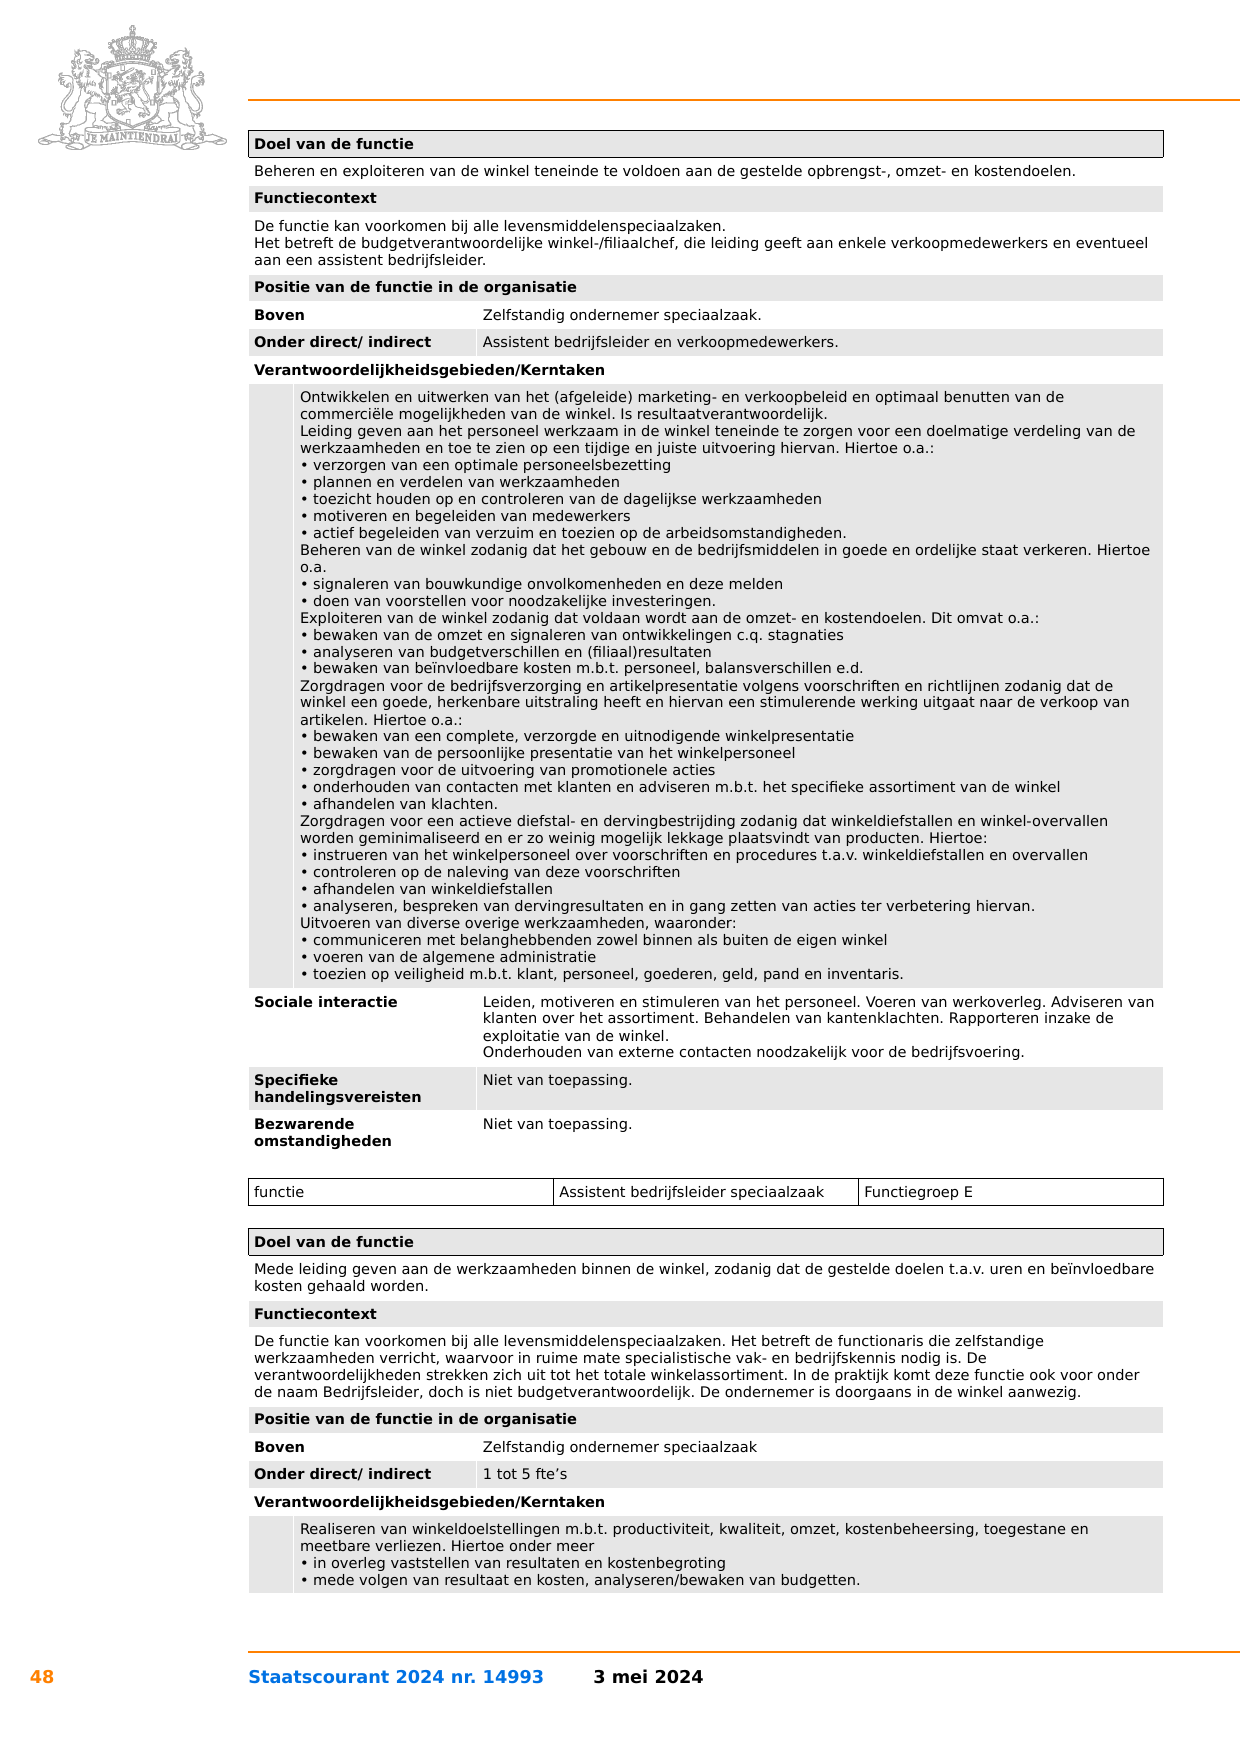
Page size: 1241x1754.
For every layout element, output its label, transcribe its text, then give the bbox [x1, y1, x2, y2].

table_cell Positie van de functie in de organisatie [249, 275, 1163, 301]
table_cell Mede leiding geven aan de werkzaamheden binnen de winkel, zodanig dat de gestelde doelen t.a.v. uren en beïnvloedbare kosten gehaald worden. [249, 1256, 1163, 1300]
table_cell De functie kan voorkomen bij alle levensmiddelenspeciaalzaken. Het betreft de functionaris die zelfstandige werkzaamheden verricht, waarvoor in ruime mate specialistische vak- en bedrijfskennis nodig is. De verantwoordelijkheden strekken zich uit tot het totale winkelassortiment. In de praktijk komt deze functie ook voor onder de naam Bedrijfsleider, doch is niet budgetverantwoordelijk. De ondernemer is doorgaans in de winkel aanwezig. [249, 1328, 1163, 1406]
table_cell Beheren en exploiteren van de winkel teneinde te voldoen aan de gestelde opbrengst-, omzet- en kostendoelen. [249, 158, 1163, 185]
table_cell Onder direct/ indirect [249, 1461, 476, 1488]
table_header Doel van de functie [249, 1229, 1163, 1255]
table_cell Verantwoordelijkheidsgebieden/Kerntaken [249, 1489, 1163, 1515]
table_cell Verantwoordelijkheidsgebieden/Kerntaken [249, 357, 1163, 383]
table_cell Niet van toepassing. [477, 1067, 1163, 1110]
table_cell Boven [249, 1434, 476, 1460]
table_cell Positie van de functie in de organisatie [249, 1407, 1163, 1433]
table_cell Functiecontext [249, 1301, 1163, 1327]
picture [38, 25, 227, 150]
table_cell Zelfstandig ondernemer speciaalzaak. [477, 302, 1163, 328]
table_cell Sociale interactie [249, 989, 476, 1066]
table_cell Boven [249, 302, 476, 328]
table_cell De functie kan voorkomen bij alle levensmiddelenspeciaalzaken. Het betreft de budgetverantwoordelijke winkel-/filiaalchef, die leiding geeft aan enkele verkoopmedewerkers en eventueel aan een assistent bedrijfsleider. [249, 213, 1163, 273]
table_cell 1 tot 5 fte’s [477, 1461, 1163, 1488]
table_cell Bezwarende omstandigheden [249, 1111, 476, 1155]
table_cell Ontwikkelen en uitwerken van het (afgeleide) marketing- en verkoopbeleid en optimaal benutten van de commerciële mogelijkheden van de winkel. Is resultaatverantwoordelijk. Leiding geven aan het personeel werkzaam in de winkel teneinde te zorgen voor een doelmatige verdeling van de werkzaamheden en toe te zien op een tijdige en juiste uitvoering hiervan. Hiertoe o.a.: • verzorgen van een optimale personeelsbezetting • plannen en verdelen van werkzaamheden • toezicht houden op en controleren van de dagelijkse werkzaamheden • motiveren en begeleiden van medewerkers • actief begeleiden van verzuim en toezien op de arbeidsomstandigheden. Beheren van de winkel zodanig dat het gebouw en de bedrijfsmiddelen in goede en ordelijke staat verkeren. Hiertoe o.a. • signaleren van bouwkundige onvolkomenheden en deze melden • doen van voorstellen voor noodzakelijke investeringen. Exploiteren van de winkel zodanig dat voldaan wordt aan de omzet- en kostendoelen. Dit omvat o.a.: • bewaken van de omzet en signaleren van ontwikkelingen c.q. stagnaties • analyseren van budgetverschillen en (filiaal)resultaten • bewaken van beïnvloedbare kosten m.b.t. personeel, balansverschillen e.d. Zorgdragen voor de bedrijfsverzorging en artikelpresentatie volgens voorschriften en richtlijnen zodanig dat de winkel een goede, herkenbare uitstraling heeft en hiervan een stimulerende werking uitgaat naar de verkoop van artikelen. Hiertoe o.a.: • bewaken van een complete, verzorgde en uitnodigende winkelpresentatie • bewaken van de persoonlijke presentatie van het winkelpersoneel • zorgdragen voor de uitvoering van promotionele acties • onderhouden van contacten met klanten en adviseren m.b.t. het specifieke assortiment van de winkel • afhandelen van klachten. Zorgdragen voor een actieve diefstal- en dervingbestrijding zodanig dat winkeldiefstallen en winkel-overvallen worden geminimaliseerd en er zo weinig mogelijk lekkage plaatsvindt van producten. Hiertoe: • instrueren van het winkelpersoneel over voorschriften en procedures t.a.v. winkeldiefstallen en overvallen • controleren op de naleving van deze voorschriften • afhandelen van winkeldiefstallen • analyseren, bespreken van dervingresultaten en in gang zetten van acties ter verbetering hiervan. Uitvoeren van diverse overige werkzaamheden, waaronder: • communiceren met belanghebbenden zowel binnen als buiten de eigen winkel • voeren van de algemene administratie • toezien op veiligheid m.b.t. klant, personeel, goederen, geld, pand en inventaris. [294, 384, 1163, 988]
table_cell Niet van toepassing. [477, 1111, 1163, 1155]
table_cell Zelfstandig ondernemer speciaalzaak [477, 1434, 1163, 1460]
table_cell Assistent bedrijfsleider en verkoopmedewerkers. [477, 329, 1163, 356]
table_cell [249, 384, 293, 988]
table_header Assistent bedrijfsleider speciaalzaak [554, 1179, 858, 1205]
table_cell Leiden, motiveren en stimuleren van het personeel. Voeren van werkoverleg. Adviseren van klanten over het assortiment. Behandelen van kantenklachten. Rapporteren inzake de exploitatie van de winkel. Onderhouden van externe contacten noodzakelijk voor de bedrijfsvoering. [477, 989, 1163, 1066]
table_header functie [249, 1179, 553, 1205]
table_header Functiegroep E [859, 1179, 1163, 1205]
table_cell Specifieke handelingsvereisten [249, 1067, 476, 1110]
table_header Doel van de functie [249, 131, 1163, 157]
table_cell Functiecontext [249, 186, 1163, 212]
table_cell [249, 1516, 293, 1593]
table_cell Realiseren van winkeldoelstellingen m.b.t. productiviteit, kwaliteit, omzet, kostenbeheersing, toegestane en meetbare verliezen. Hiertoe onder meer • in overleg vaststellen van resultaten en kostenbegroting • mede volgen van resultaat en kosten, analyseren/bewaken van budgetten. [294, 1516, 1163, 1593]
table_cell Onder direct/ indirect [249, 329, 476, 356]
